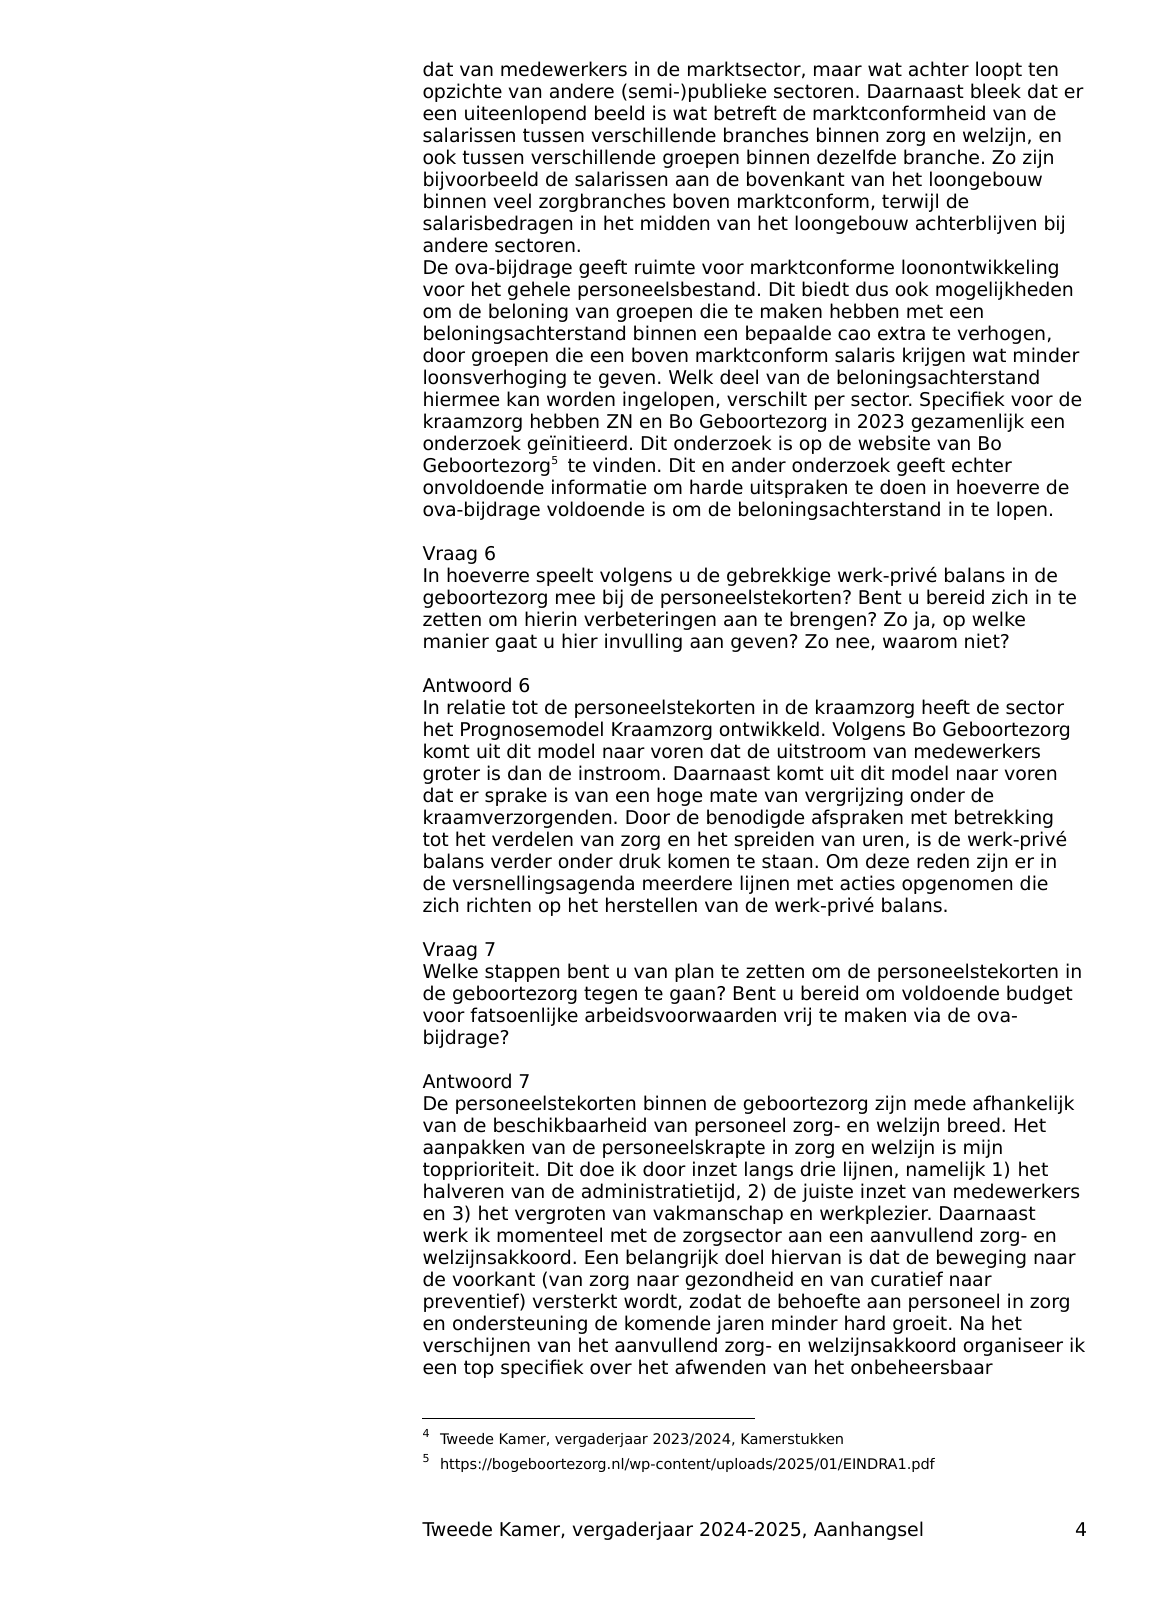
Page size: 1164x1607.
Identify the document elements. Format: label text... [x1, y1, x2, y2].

text https://bogeboortezorg.nl/wp-content/uploads/2025/01/EINDRA1.pdf [422, 1452, 1087, 1474]
text Antwoord 6 [422, 675, 1087, 697]
text Antwoord 7 [422, 1071, 1087, 1093]
text Tweede Kamer, vergaderjaar 2023/2024, Kamerstukken [422, 1427, 1087, 1449]
text De ova-bijdrage geeft ruimte voor marktconforme loonontwikkeling voor het gehele personeelsbestand. Dit biedt dus ook mogelijkheden om de beloning van groepen die te maken hebben met een beloningsachterstand binnen een bepaalde cao extra te verhogen, door groepen die een boven marktconform salaris krijgen wat minder loonsverhoging te geven. Welk deel van de beloningsachterstand hiermee kan worden ingelopen, verschilt per sector. Specifiek voor de kraamzorg hebben ZN en Bo Geboortezorg in 2023 gezamenlijk een onderzoek geïnitieerd. Dit onderzoek is op de website van Bo Geboortezorg te vinden. Dit en ander onderzoek geeft echter onvoldoende informatie om harde uitspraken te doen in hoeverre de ova-bijdrage voldoende is om de beloningsachterstand in te lopen. [422, 257, 1087, 521]
text De personeelstekorten binnen de geboortezorg zijn mede afhankelijk van de beschikbaarheid van personeel zorg- en welzijn breed. Het aanpakken van de personeelskrapte in zorg en welzijn is mijn topprioriteit. Dit doe ik door inzet langs drie lijnen, namelijk 1) het halveren van de administratietijd, 2) de juiste inzet van medewerkers en 3) het vergroten van vakmanschap en werkplezier. Daarnaast werk ik momenteel met de zorgsector aan een aanvullend zorg- en welzijnsakkoord. Een belangrijk doel hiervan is dat de beweging naar de voorkant (van zorg naar gezondheid en van curatief naar preventief) versterkt wordt, zodat de behoefte aan personeel in zorg en ondersteuning de komende jaren minder hard groeit. Na het verschijnen van het aanvullend zorg- en welzijnsakkoord organiseer ik een top specifiek over het afwenden van het onbeheersbaar [422, 1093, 1087, 1379]
text Welke stappen bent u van plan te zetten om de personeelstekorten in de geboortezorg tegen te gaan? Bent u bereid om voldoende budget voor fatsoenlijke arbeidsvoorwaarden vrij te maken via de ova-bijdrage? [422, 961, 1087, 1049]
text Vraag 7 [422, 939, 1087, 961]
text Vraag 6 [422, 543, 1087, 565]
text In relatie tot de personeelstekorten in de kraamzorg heeft de sector het Prognosemodel Kraamzorg ontwikkeld. Volgens Bo Geboortezorg komt uit dit model naar voren dat de uitstroom van medewerkers groter is dan de instroom. Daarnaast komt uit dit model naar voren dat er sprake is van een hoge mate van vergrijzing onder de kraamverzorgenden. Door de benodigde afspraken met betrekking tot het verdelen van zorg en het spreiden van uren, is de werk-privé balans verder onder druk komen te staan. Om deze reden zijn er in de versnellingsagenda meerdere lijnen met acties opgenomen die zich richten op het herstellen van de werk-privé balans. [422, 697, 1087, 917]
text In hoeverre speelt volgens u de gebrekkige werk-privé balans in de geboortezorg mee bij de personeelstekorten? Bent u bereid zich in te zetten om hierin verbeteringen aan te brengen? Zo ja, op welke manier gaat u hier invulling aan geven? Zo nee, waarom niet? [422, 565, 1087, 653]
text dat van medewerkers in de marktsector, maar wat achter loopt ten opzichte van andere (semi-)publieke sectoren. Daarnaast bleek dat er een uiteenlopend beeld is wat betreft de marktconformheid van de salarissen tussen verschillende branches binnen zorg en welzijn, en ook tussen verschillende groepen binnen dezelfde branche. Zo zijn bijvoorbeeld de salarissen aan de bovenkant van het loongebouw binnen veel zorgbranches boven marktconform, terwijl de salarisbedragen in het midden van het loongebouw achterblijven bij andere sectoren. [422, 59, 1087, 257]
